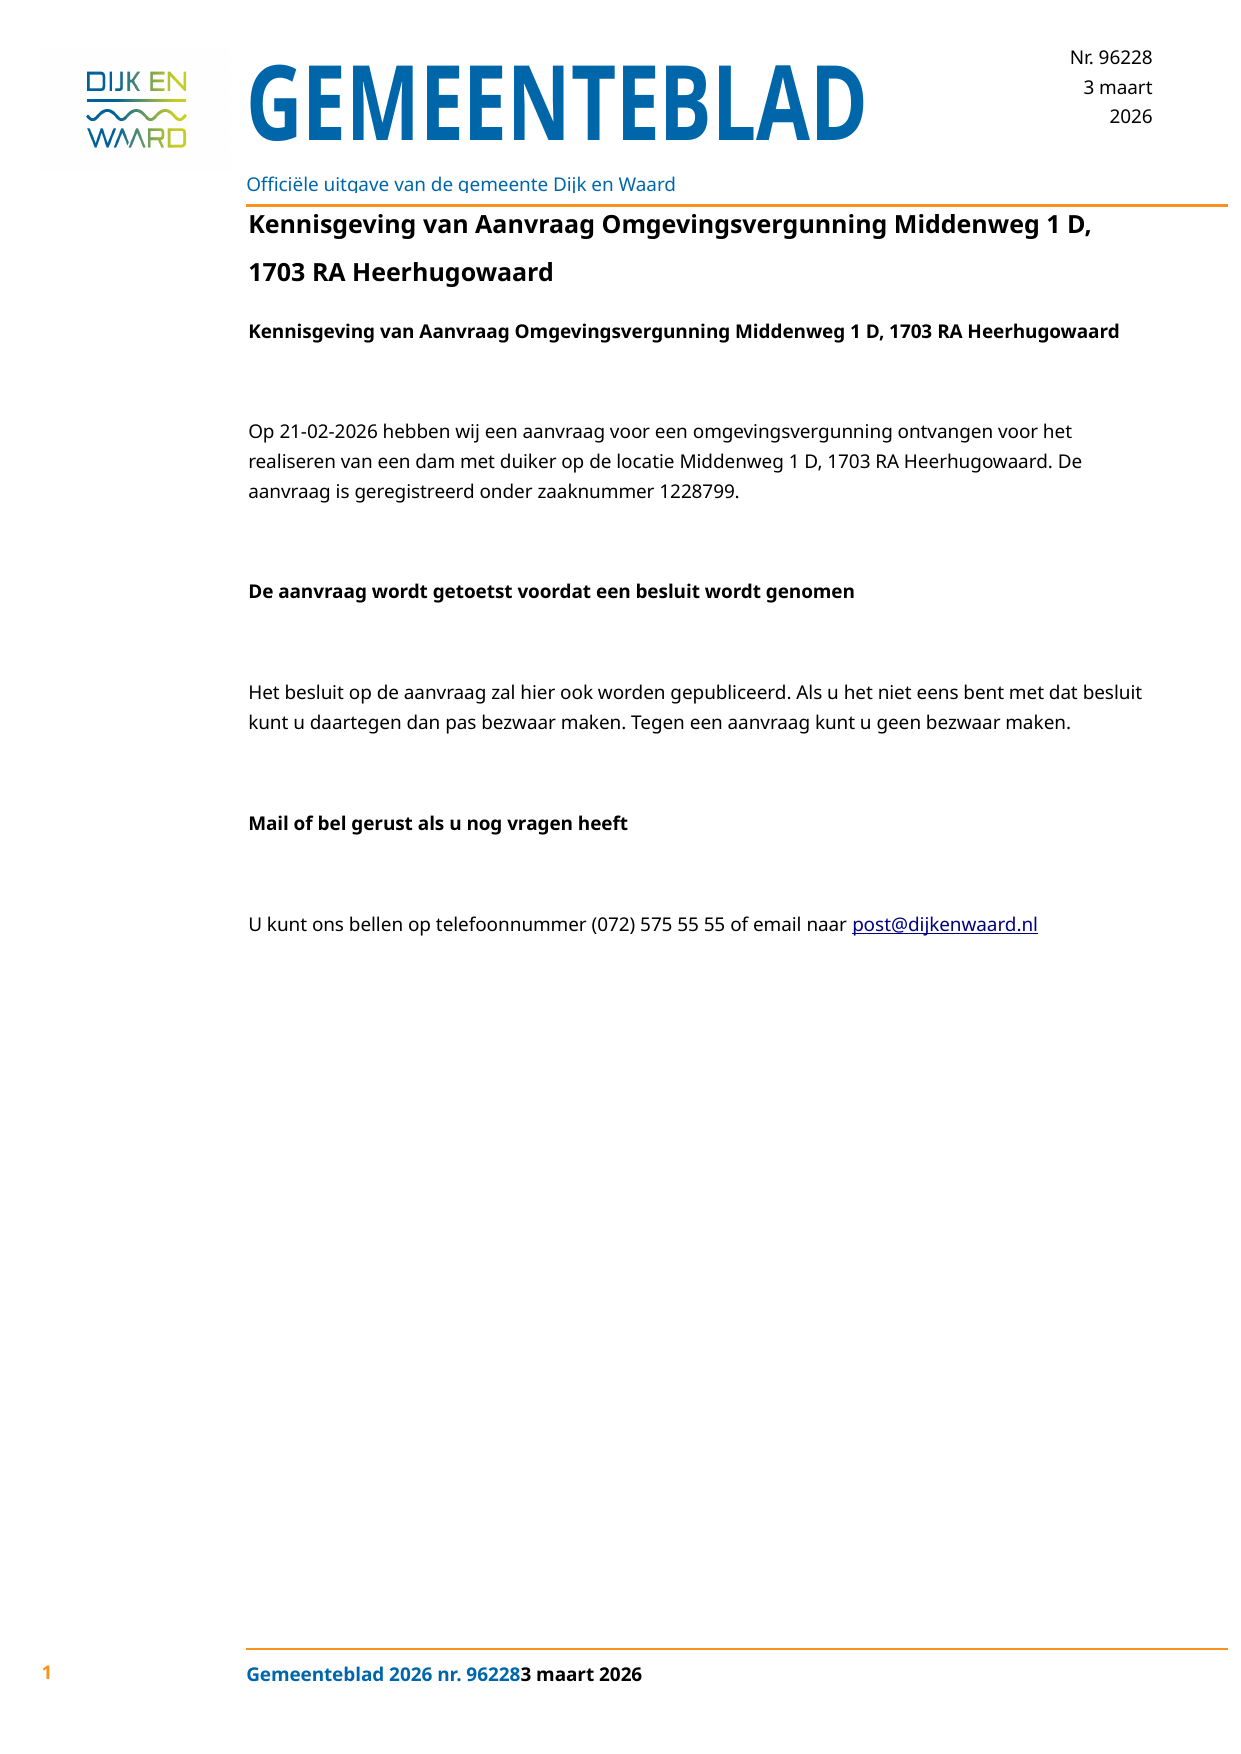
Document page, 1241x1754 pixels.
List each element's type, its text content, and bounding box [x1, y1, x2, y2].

text Kennisgeving van Aanvraag Omgevingsvergunning Middenweg 1 D, 1703 RA Heerhugowaard [248, 318, 1152, 344]
picture [41, 47, 231, 172]
text U kunt ons bellen op telefoonnummer (072) 575 55 55 of email naar post@dijkenwaard.nl [248, 911, 1152, 937]
text Mail of bel gerust als u nog vragen heeft [248, 810, 1152, 836]
text Op 21-02-2026 hebben wij een aanvraag voor een omgevingsvergunning ontvangen voor het realiseren van een dam met duiker op de locatie Middenweg 1 D, 1703 RA Heerhugowaard. De aanvraag is geregistreerd onder zaaknummer 1228799. [248, 419, 1152, 504]
text De aanvraag wordt getoetst voordat een besluit wordt genomen [248, 579, 1152, 604]
text Kennisgeving van Aanvraag Omgevingsvergunning Middenweg 1 D, 1703 RA Heerhugowaard [248, 207, 1152, 288]
text Het besluit op de aanvraag zal hier ook worden gepubliceerd. Als u het niet eens bent met dat besluit kunt u daartegen dan pas bezwaar maken. Tegen een aanvraag kunt u geen bezwaar maken. [248, 679, 1152, 735]
